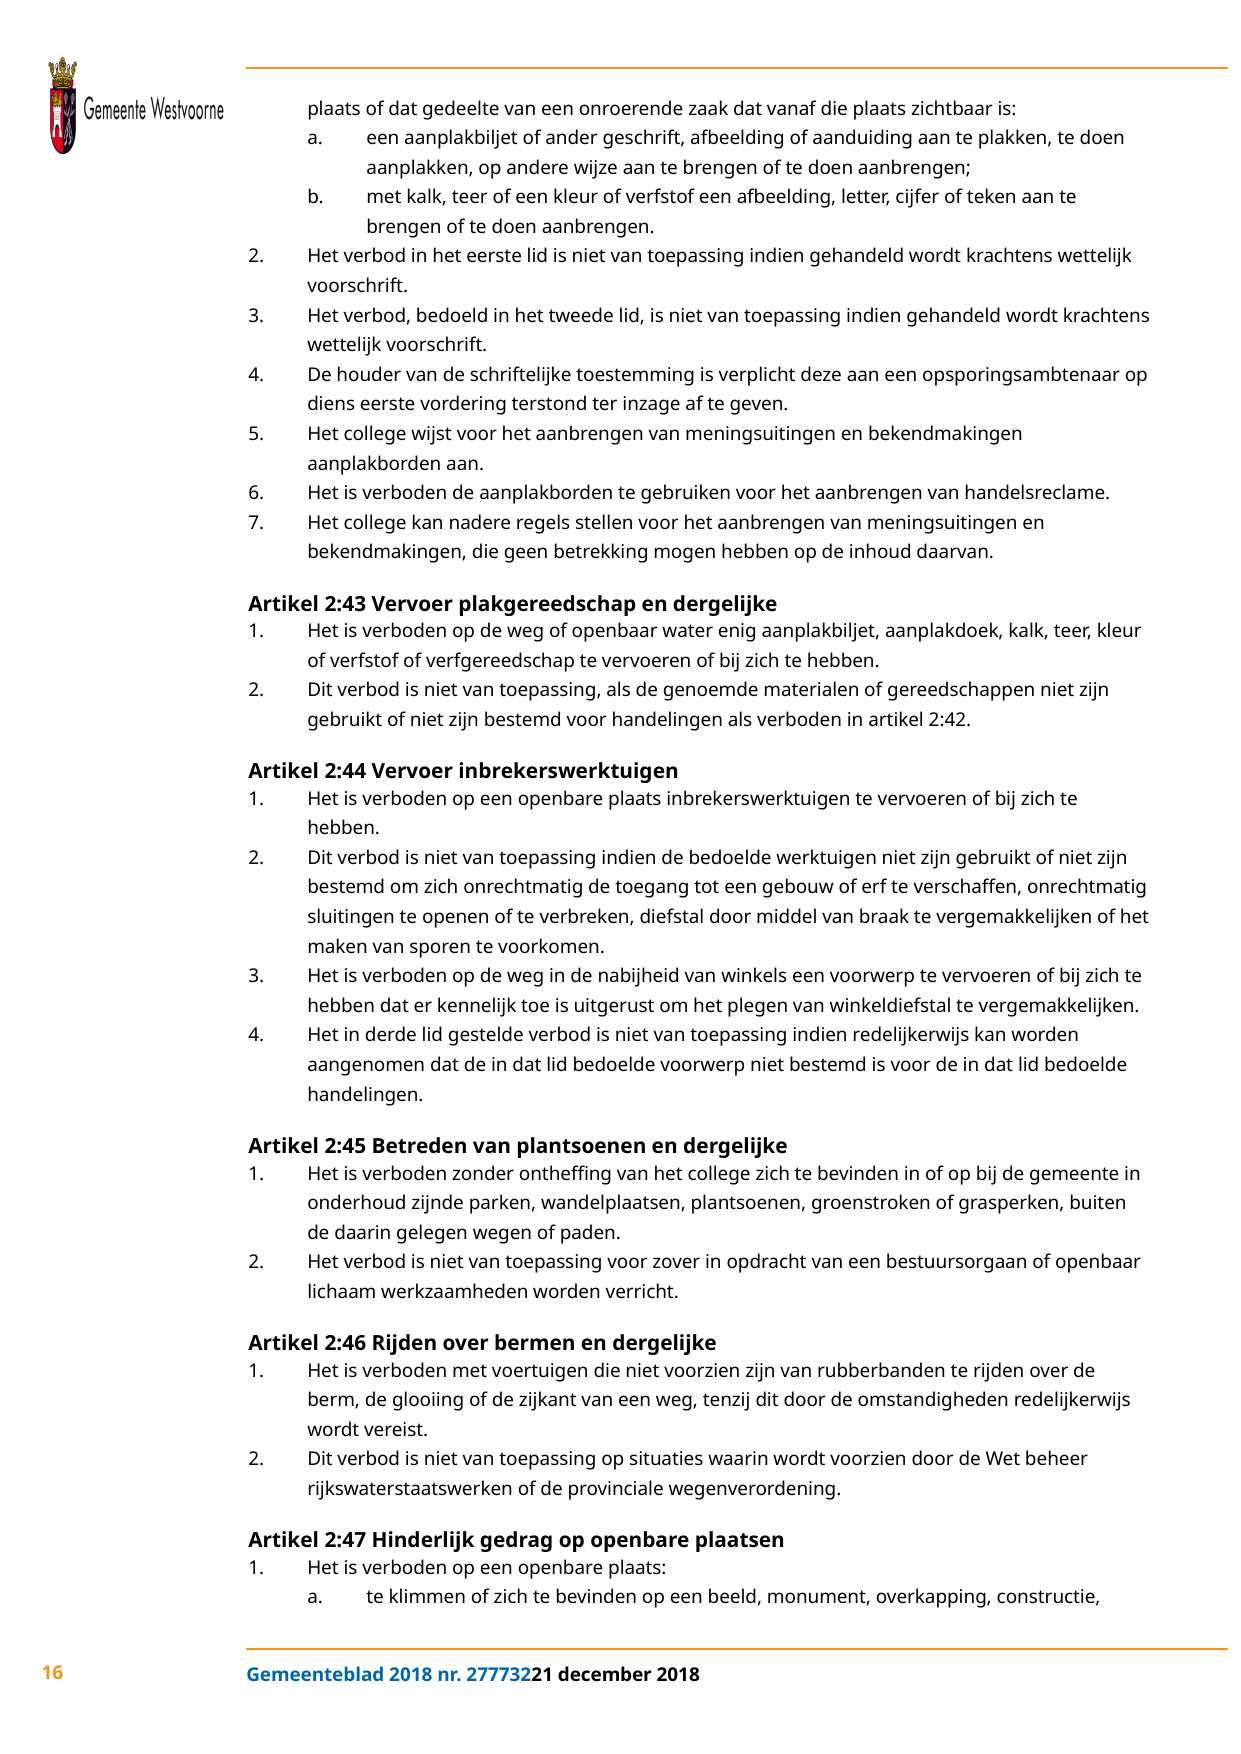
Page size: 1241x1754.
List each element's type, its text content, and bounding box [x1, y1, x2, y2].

list Het is verboden op de weg of openbaar water enig aanplakbiljet, aanplakdoek, kalk, teer, kleur of verfstof of verfgereedschap te vervoeren of bij zich te hebben. [248, 617, 1152, 673]
text Artikel 2:45 Betreden van plantsoenen en dergelijke [248, 1131, 1152, 1160]
list De houder van de schriftelijke toestemming is verplicht deze aan een opsporingsambtenaar op diens eerste vordering terstond ter inzage af te geven. [248, 361, 1152, 416]
list Het is verboden op een openbare plaats inbrekerswerktuigen te vervoeren of bij zich te hebben. [248, 785, 1152, 840]
list Het is verboden de aanplakborden te gebruiken voor het aanbrengen van handelsreclame. [248, 479, 1152, 505]
list Het is verboden zonder ontheffing van het college zich te bevinden in of op bij de gemeente in onderhoud zijnde parken, wandelplaatsen, plantsoenen, groenstroken of grasperken, buiten de daarin gelegen wegen of paden. [248, 1160, 1152, 1244]
list te klimmen of zich te bevinden op een beeld, monument, overkapping, constructie, [307, 1584, 1152, 1609]
list met kalk, teer of een kleur of verfstof een afbeelding, letter, cijfer of teken aan te brengen of te doen aanbrengen. [307, 183, 1152, 239]
list Het verbod is niet van toepassing voor zover in opdracht van een bestuursorgaan of openbaar lichaam werkzaamheden worden verricht. [248, 1248, 1152, 1304]
list plaats of dat gedeelte van een onroerende zaak dat vanaf die plaats zichtbaar is: [248, 95, 1152, 121]
text Artikel 2:44 Vervoer inbrekerswerktuigen [248, 757, 1152, 785]
list Het is verboden op een openbare plaats: [248, 1554, 1152, 1580]
text Artikel 2:46 Rijden over bermen en dergelijke [248, 1328, 1152, 1357]
list Het college kan nadere regels stellen voor het aanbrengen van meningsuitingen en bekendmakingen, die geen betrekking mogen hebben op de inhoud daarvan. [248, 509, 1152, 564]
list Het college wijst voor het aanbrengen van meningsuitingen en bekendmakingen aanplakborden aan. [248, 420, 1152, 476]
list een aanplakbiljet of ander geschrift, afbeelding of aanduiding aan te plakken, te doen aanplakken, op andere wijze aan te brengen of te doen aanbrengen; [307, 124, 1152, 180]
picture [41, 47, 231, 172]
list Het verbod, bedoeld in het tweede lid, is niet van toepassing indien gehandeld wordt krachtens wettelijk voorschrift. [248, 302, 1152, 357]
list Dit verbod is niet van toepassing op situaties waarin wordt voorzien door de Wet beheer rijkswaterstaatswerken of de provinciale wegenverordening. [248, 1446, 1152, 1501]
list Het verbod in het eerste lid is niet van toepassing indien gehandeld wordt krachtens wettelijk voorschrift. [248, 243, 1152, 298]
list Het in derde lid gestelde verbod is niet van toepassing indien redelijkerwijs kan worden aangenomen dat de in dat lid bedoelde voorwerp niet bestemd is voor de in dat lid bedoelde handelingen. [248, 1022, 1152, 1107]
list Dit verbod is niet van toepassing, als de genoemde materialen of gereedschappen niet zijn gebruikt of niet zijn bestemd voor handelingen als verboden in artikel 2:42. [248, 677, 1152, 732]
text Artikel 2:47 Hinderlijk gedrag op openbare plaatsen [248, 1526, 1152, 1554]
list Dit verbod is niet van toepassing indien de bedoelde werktuigen niet zijn gebruikt of niet zijn bestemd om zich onrechtmatig de toegang tot een gebouw of erf te verschaffen, onrechtmatig sluitingen te openen of te verbreken, diefstal door middel van braak te vergemakkelijken of het maken van sporen te voorkomen. [248, 844, 1152, 959]
list Het is verboden op de weg in de nabijheid van winkels een voorwerp te vervoeren of bij zich te hebben dat er kennelijk toe is uitgerust om het plegen van winkeldiefstal te vergemakkelijken. [248, 962, 1152, 1018]
text Artikel 2:43 Vervoer plakgereedschap en dergelijke [248, 589, 1152, 617]
list Het is verboden met voertuigen die niet voorzien zijn van rubberbanden te rijden over de berm, de glooiing of de zijkant van een weg, tenzij dit door de omstandigheden redelijkerwijs wordt vereist. [248, 1357, 1152, 1442]
